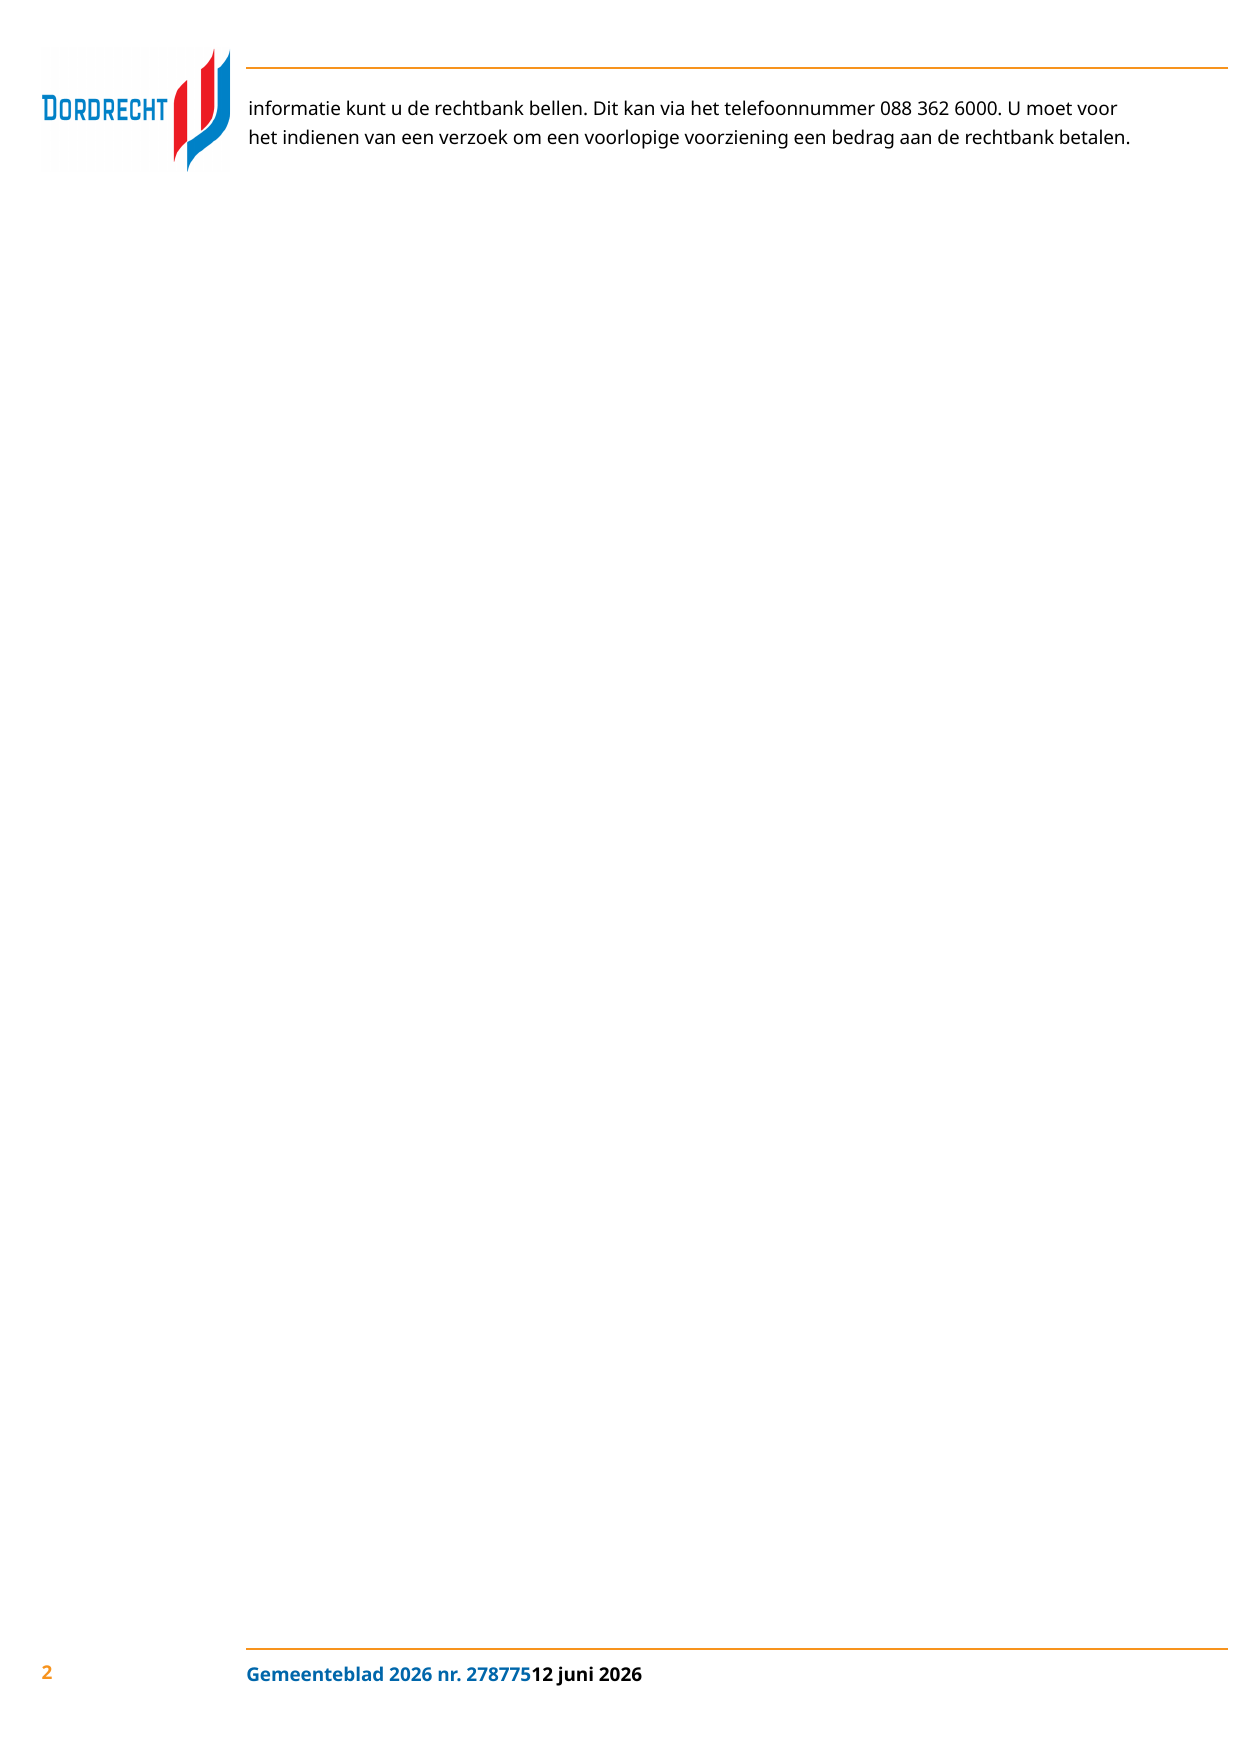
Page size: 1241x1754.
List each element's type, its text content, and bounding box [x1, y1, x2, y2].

text informatie kunt u de rechtbank bellen. Dit kan via het telefoonnummer 088 362 6000. U moet voor het indienen van een verzoek om een voorlopige voorziening een bedrag aan de rechtbank betalen. [248, 95, 1152, 150]
picture [41, 47, 231, 172]
